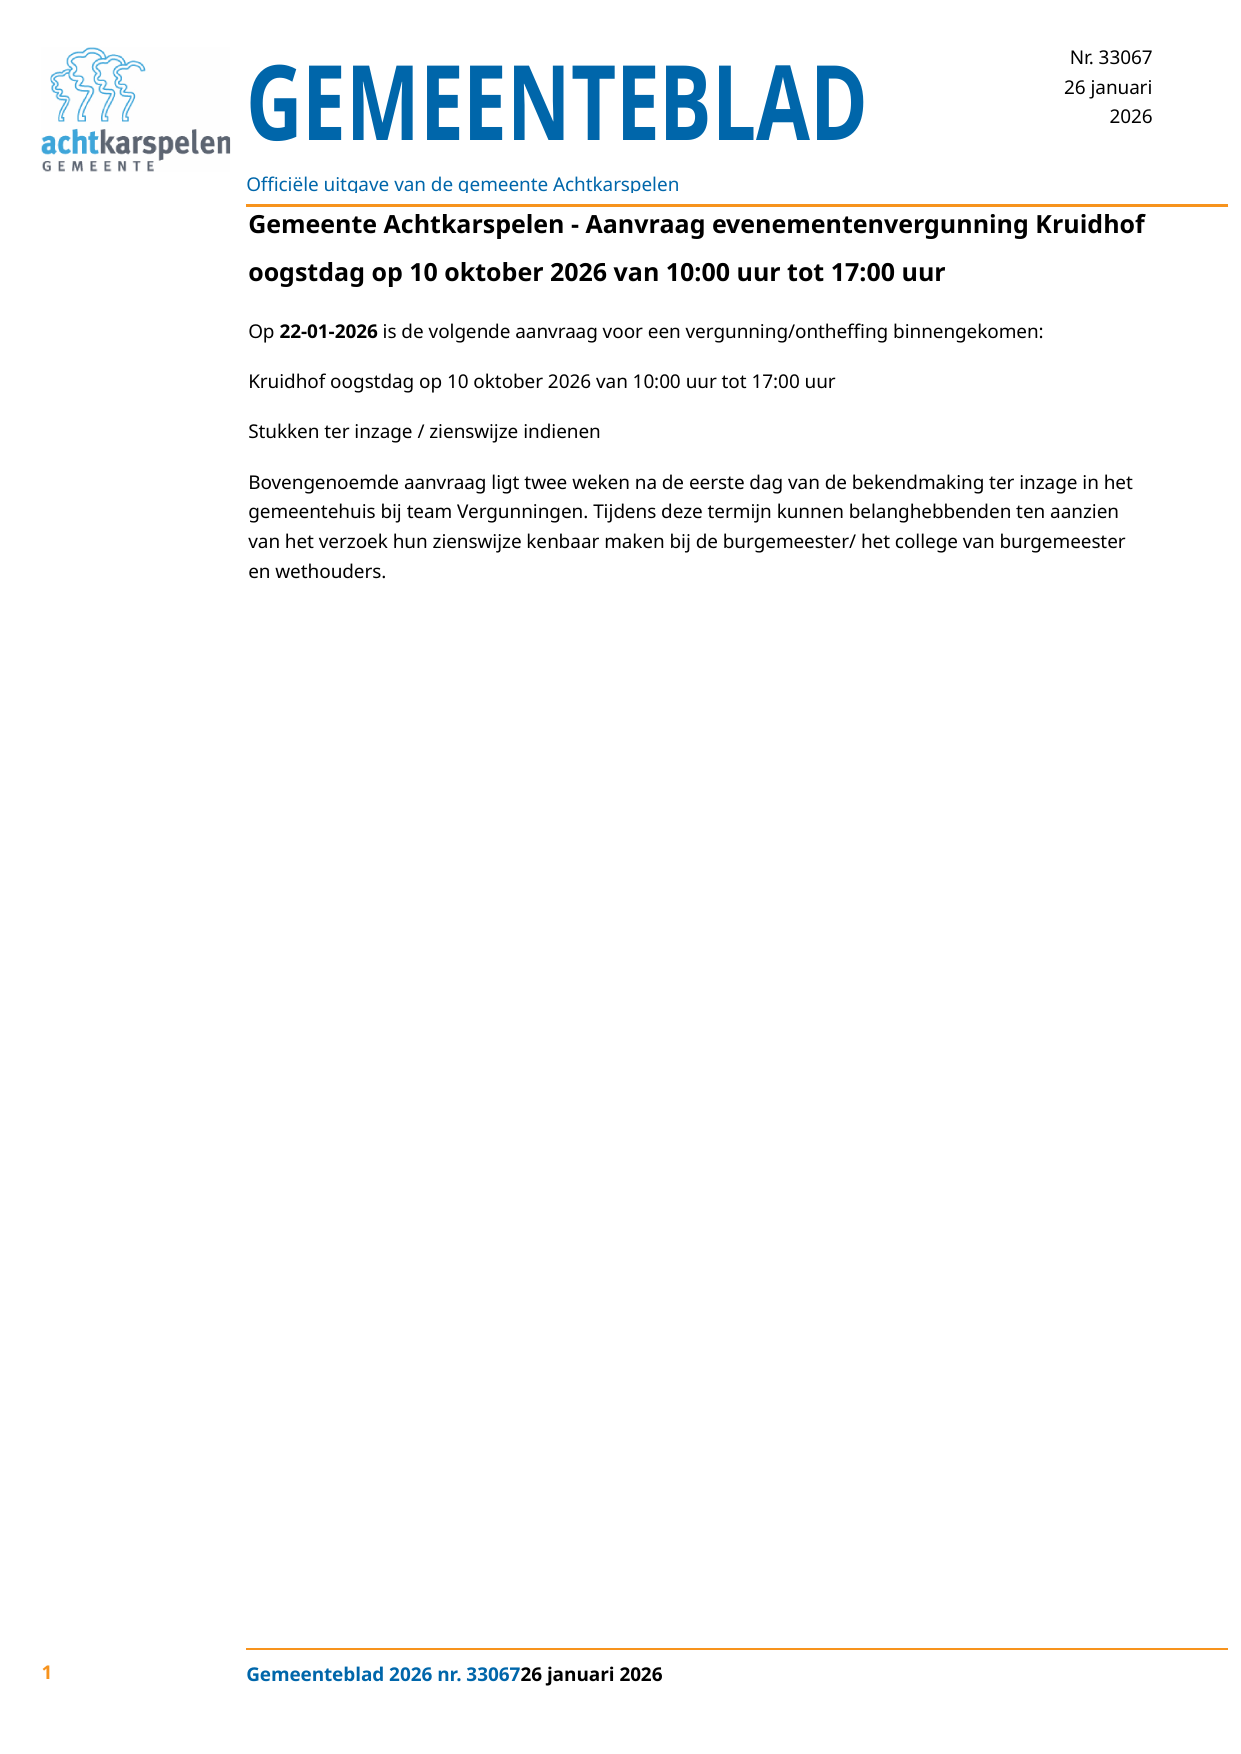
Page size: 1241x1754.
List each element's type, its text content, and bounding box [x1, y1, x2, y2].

text Kruidhof oogstdag op 10 oktober 2026 van 10:00 uur tot 17:00 uur [248, 368, 1152, 394]
text Op 22-01-2026 is de volgende aanvraag voor een vergunning/ontheffing binnengekomen: [248, 318, 1152, 344]
text Gemeente Achtkarspelen - Aanvraag evenementenvergunning Kruidhof oogstdag op 10 oktober 2026 van 10:00 uur tot 17:00 uur [248, 207, 1152, 288]
text Bovengenoemde aanvraag ligt twee weken na de eerste dag van de bekendmaking ter inzage in het gemeentehuis bij team Vergunningen. Tijdens deze termijn kunnen belanghebbenden ten aanzien van het verzoek hun zienswijze kenbaar maken bij de burgemeester/ het college van burgemeester en wethouders. [248, 469, 1152, 584]
text Stukken ter inzage / zienswijze indienen [248, 419, 1152, 444]
picture [41, 47, 231, 172]
